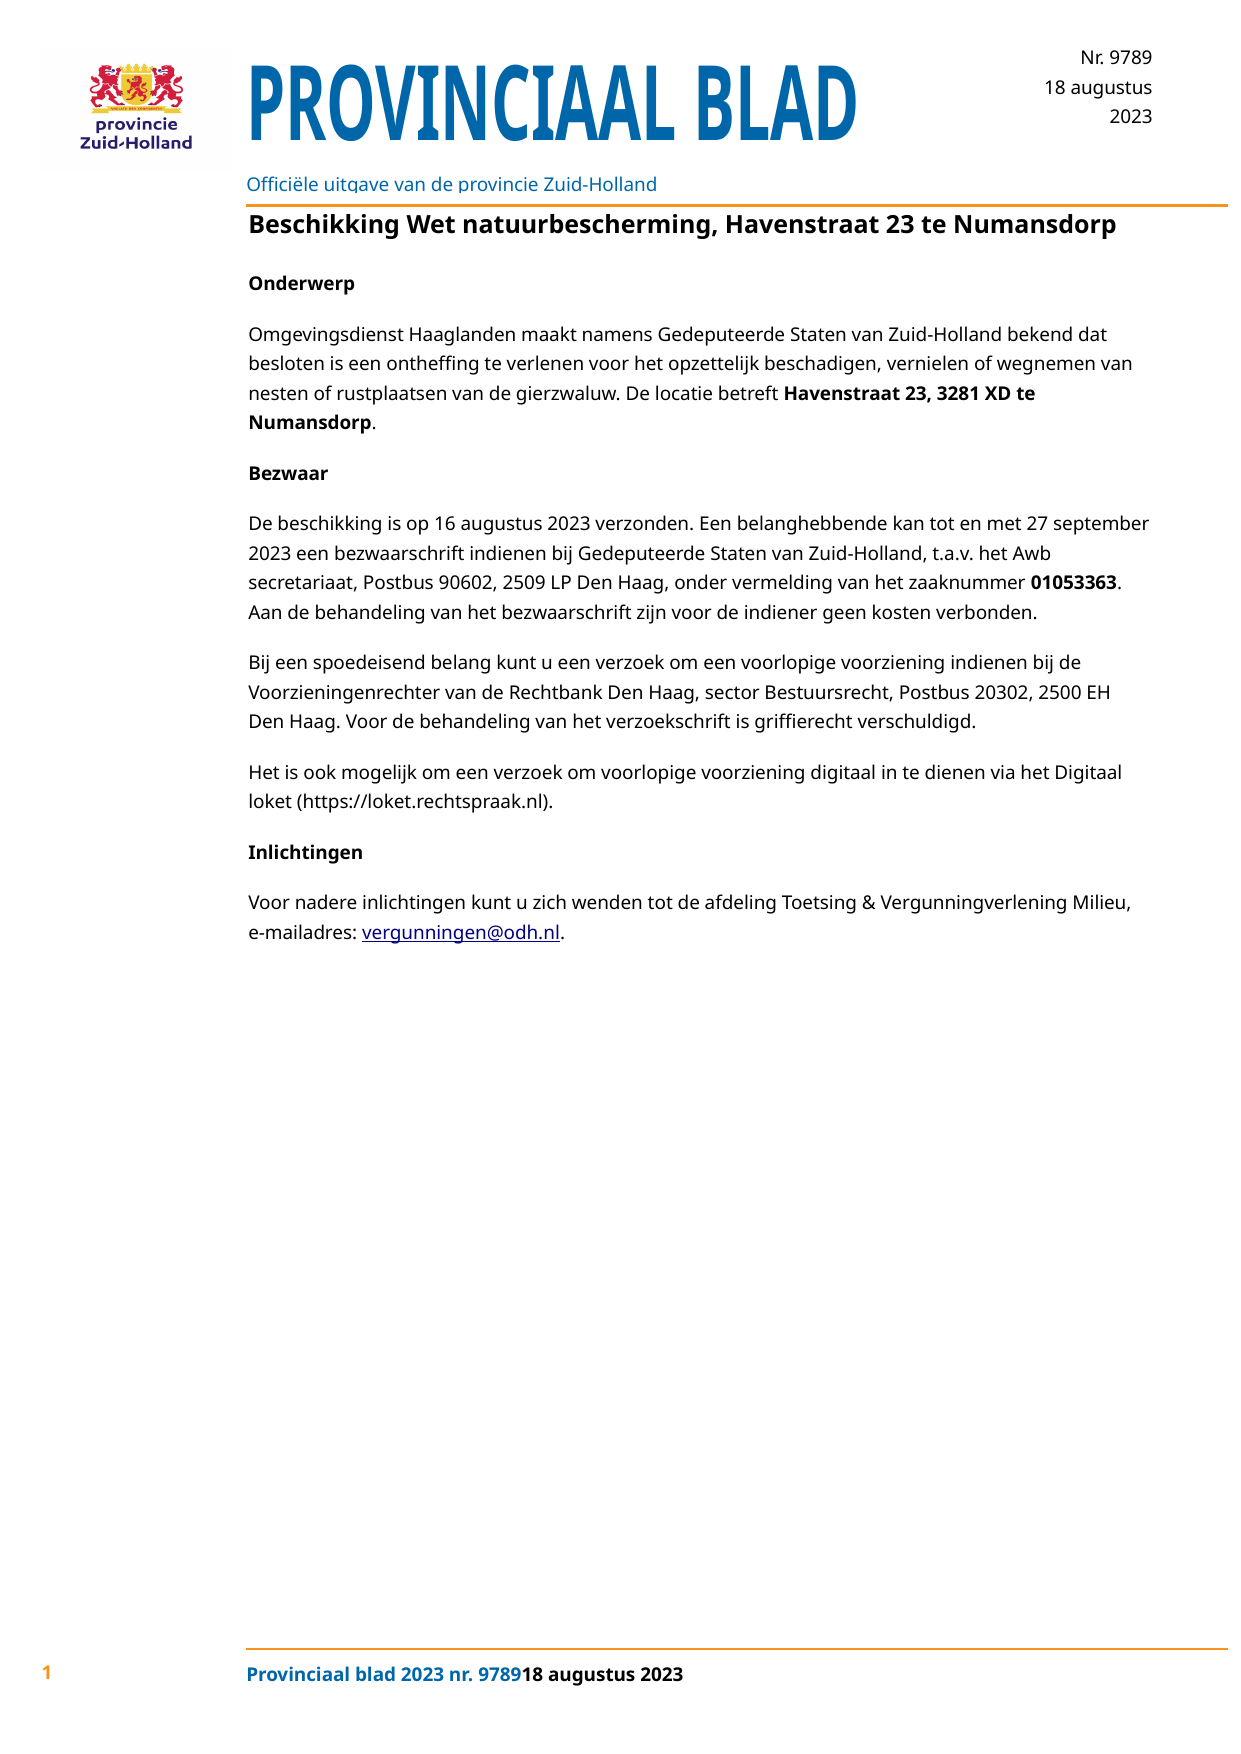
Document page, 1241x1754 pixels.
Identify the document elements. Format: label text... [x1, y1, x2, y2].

text Beschikking Wet natuurbescherming, Havenstraat 23 te Numansdorp [248, 207, 1152, 241]
picture [41, 47, 231, 172]
text Voor nadere inlichtingen kunt u zich wenden tot de afdeling Toetsing & Vergunningverlening Milieu, e-mailadres: vergunningen@odh.nl. [248, 889, 1152, 945]
text Het is ook mogelijk om een verzoek om voorlopige voorziening digitaal in te dienen via het Digitaal loket (https://loket.rechtspraak.nl). [248, 759, 1152, 814]
text Onderwerp [248, 270, 1152, 296]
text Bij een spoedeisend belang kunt u een verzoek om een voorlopige voorziening indienen bij de Voorzieningenrechter van de Rechtbank Den Haag, sector Bestuursrecht, Postbus 20302, 2500 EH Den Haag. Voor de behandeling van het verzoekschrift is griffierecht verschuldigd. [248, 649, 1152, 734]
text Inlichtingen [248, 839, 1152, 865]
text Bezwaar [248, 460, 1152, 486]
text De beschikking is op 16 augustus 2023 verzonden. Een belanghebbende kan tot en met 27 september 2023 een bezwaarschrift indienen bij Gedeputeerde Staten van Zuid-Holland, t.a.v. het Awb secretariaat, Postbus 90602, 2509 LP Den Haag, onder vermelding van het zaaknummer 01053363. Aan de behandeling van het bezwaarschrift zijn voor de indiener geen kosten verbonden. [248, 510, 1152, 625]
text Omgevingsdienst Haaglanden maakt namens Gedeputeerde Staten van Zuid-Holland bekend dat besloten is een ontheffing te verlenen voor het opzettelijk beschadigen, vernielen of wegnemen van nesten of rustplaatsen van de gierzwaluw. De locatie betreft Havenstraat 23, 3281 XD te Numansdorp. [248, 321, 1152, 435]
